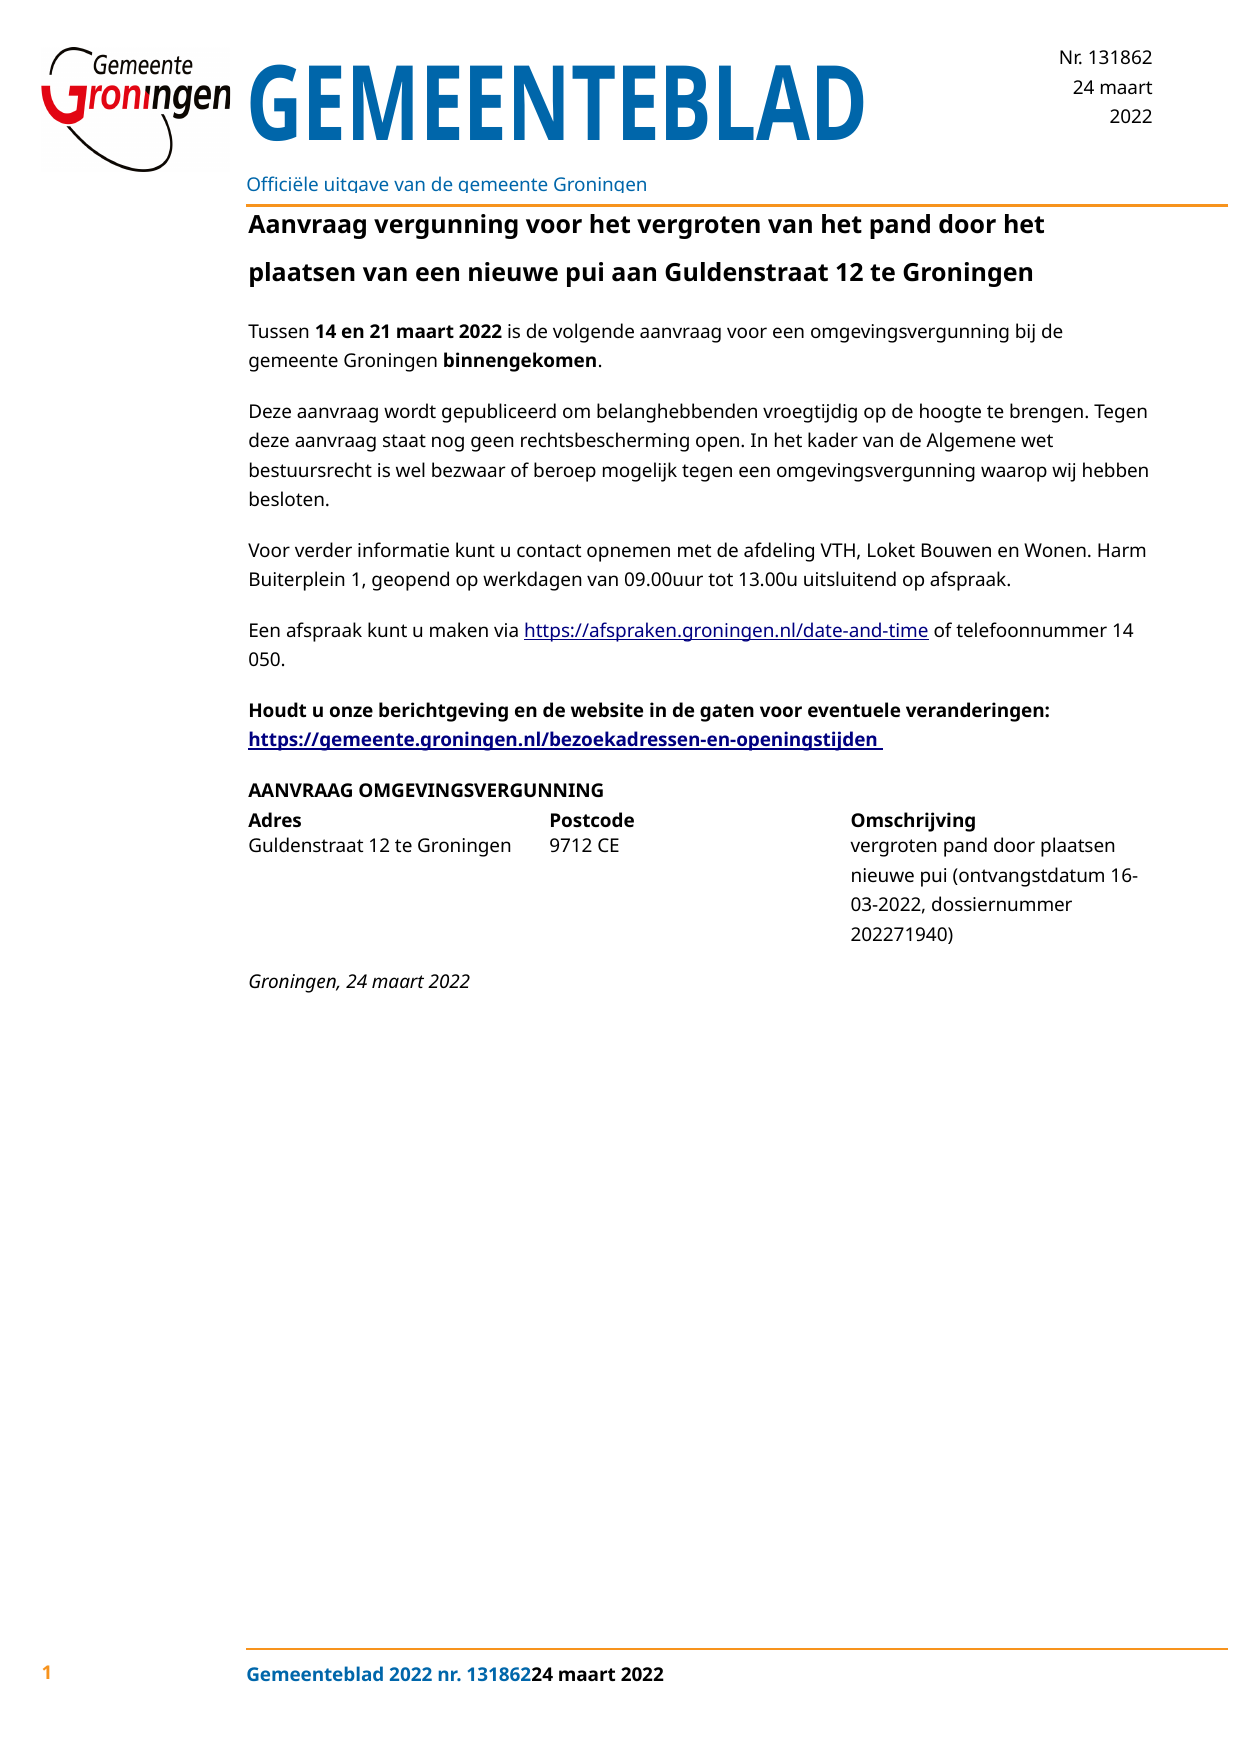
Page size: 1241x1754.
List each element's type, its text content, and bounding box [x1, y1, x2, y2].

text Aanvraag vergunning voor het vergroten van het pand door het plaatsen van een nieuwe pui aan Guldenstraat 12 te Groningen [248, 207, 1152, 288]
table_header Postcode [549, 807, 850, 832]
text Houdt u onze berichtgeving en de website in de gaten voor eventuele veranderingen: https://gemeente.groningen.nl/bezoekadressen-en-openingstijden [248, 697, 1152, 752]
table_cell 9712 CE [549, 833, 850, 947]
table_header Omschrijving [850, 807, 1152, 832]
text Deze aanvraag wordt gepubliceerd om belanghebbenden vroegtijdig op de hoogte te brengen. Tegen deze aanvraag staat nog geen rechtsbescherming open. In het kader van de Algemene wet bestuursrecht is wel bezwaar of beroep mogelijk tegen een omgevingsvergunning waarop wij hebben besloten. [248, 398, 1152, 512]
text Voor verder informatie kunt u contact opnemen met de afdeling VTH, Loket Bouwen en Wonen. Harm Buiterplein 1, geopend op werkdagen van 09.00uur tot 13.00u uitsluitend op afspraak. [248, 537, 1152, 592]
text AANVRAAG OMGEVINGSVERGUNNING [248, 777, 1152, 803]
text Een afspraak kunt u maken via https://afspraken.groningen.nl/date-and-time of telefoonnummer 14 050. [248, 617, 1152, 672]
table_cell vergroten pand door plaatsen nieuwe pui (ontvangstdatum 16-03-2022, dossiernummer 202271940) [850, 833, 1152, 947]
text Tussen 14 en 21 maart 2022 is de volgende aanvraag voor een omgevingsvergunning bij de gemeente Groningen binnengekomen. [248, 318, 1152, 373]
table_cell Guldenstraat 12 te Groningen [248, 833, 549, 947]
table_header Adres [248, 807, 549, 832]
text Groningen, 24 maart 2022 [248, 968, 1152, 994]
picture [41, 47, 231, 172]
